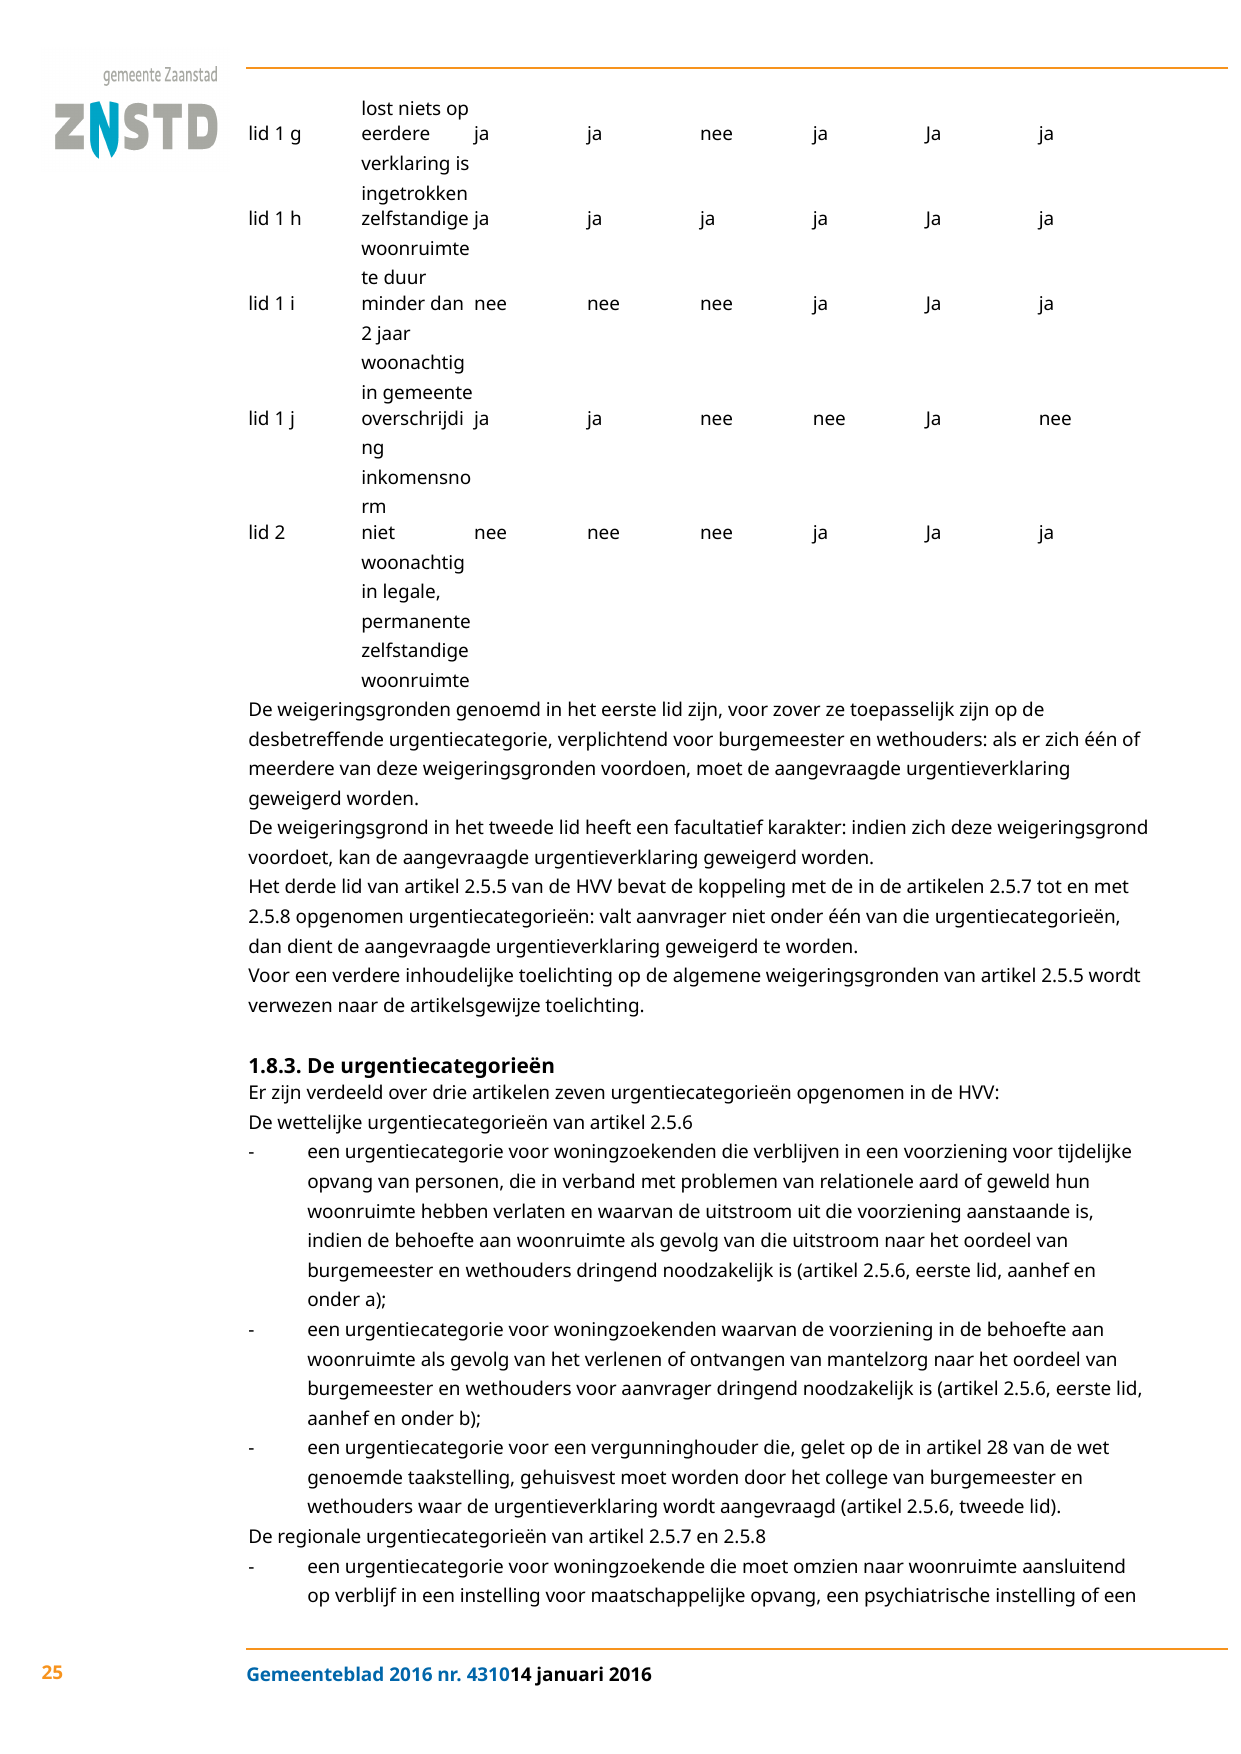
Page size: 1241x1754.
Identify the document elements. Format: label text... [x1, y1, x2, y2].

table_cell Ja [926, 205, 1038, 290]
table_cell ja [474, 405, 587, 519]
text De regionale urgentiecategorieën van artikel 2.5.7 en 2.5.8 [248, 1523, 1152, 1549]
table_cell ja [813, 121, 926, 205]
table_cell lid 1 g [248, 121, 361, 205]
text De weigeringsgrond in het tweede lid heeft een facultatief karakter: indien zich deze weigeringsgrond voordoet, kan de aangevraagde urgentieverklaring geweigerd worden. [248, 814, 1152, 870]
table_cell zelfstandige woonruimte te duur [361, 205, 474, 290]
table_cell ja [813, 290, 926, 405]
text Er zijn verdeeld over drie artikelen zeven urgentiecategorieën opgenomen in de HVV: [248, 1079, 1152, 1105]
table_cell niet woonachtig in legale, permanente zelfstandige woonruimte [361, 519, 474, 693]
table_cell nee [587, 290, 700, 405]
text Voor een verdere inhoudelijke toelichting op de algemene weigeringsgronden van artikel 2.5.5 wordt verwezen naar de artikelsgewijze toelichting. [248, 962, 1152, 1018]
table_cell Ja [926, 405, 1038, 519]
table_cell Ja [926, 121, 1038, 205]
table_cell nee [813, 405, 926, 519]
table_cell minder dan 2 jaar woonachtig in gemeente [361, 290, 474, 405]
table_cell [248, 95, 361, 121]
table_cell lost niets op [361, 95, 474, 121]
table_cell lid 2 [248, 519, 361, 693]
table_cell nee [700, 519, 813, 693]
table_cell ja [587, 405, 700, 519]
table_cell ja [474, 205, 587, 290]
list een urgentiecategorie voor woningzoekenden waarvan de voorziening in de behoefte aan woonruimte als gevolg van het verlenen of ontvangen van mantelzorg naar het oordeel van burgemeester en wethouders voor aanvrager dringend noodzakelijk is (artikel 2.5.6, eerste lid, aanhef en onder b); [248, 1316, 1152, 1431]
text De wettelijke urgentiecategorieën van artikel 2.5.6 [248, 1109, 1152, 1135]
table_cell [1039, 95, 1152, 121]
table_cell overschrijding inkomensnorm [361, 405, 474, 519]
table_cell lid 1 j [248, 405, 361, 519]
text De weigeringsgronden genoemd in het eerste lid zijn, voor zover ze toepasselijk zijn op de desbetreffende urgentiecategorie, verplichtend voor burgemeester en wethouders: als er zich één of meerdere van deze weigeringsgronden voordoen, moet de aangevraagde urgentieverklaring geweigerd worden. [248, 696, 1152, 811]
table_cell ja [813, 519, 926, 693]
table_cell lid 1 h [248, 205, 361, 290]
table_cell eerdere verklaring is ingetrokken [361, 121, 474, 205]
table_cell nee [587, 519, 700, 693]
table_cell nee [474, 519, 587, 693]
list een urgentiecategorie voor een vergunninghouder die, gelet op de in artikel 28 van de wet genoemde taakstelling, gehuisvest moet worden door het college van burgemeester en wethouders waar de urgentieverklaring wordt aangevraagd (artikel 2.5.6, tweede lid). [248, 1434, 1152, 1519]
table_cell Ja [926, 290, 1038, 405]
table_cell [587, 95, 700, 121]
table_cell [813, 95, 926, 121]
list een urgentiecategorie voor woningzoekende die moet omzien naar woonruimte aansluitend op verblijf in een instelling voor maatschappelijke opvang, een psychiatrische instelling of een [248, 1553, 1152, 1608]
table_cell nee [700, 121, 813, 205]
table_cell nee [1039, 405, 1152, 519]
table_cell ja [587, 121, 700, 205]
table_cell ja [813, 205, 926, 290]
table_cell ja [700, 205, 813, 290]
list een urgentiecategorie voor woningzoekenden die verblijven in een voorziening voor tijdelijke opvang van personen, die in verband met problemen van relationele aard of geweld hun woonruimte hebben verlaten en waarvan de uitstroom uit die voorziening aanstaande is, indien de behoefte aan woonruimte als gevolg van die uitstroom naar het oordeel van burgemeester en wethouders dringend noodzakelijk is (artikel 2.5.6, eerste lid, aanhef en onder a); [248, 1139, 1152, 1312]
table_cell ja [1039, 519, 1152, 693]
text Het derde lid van artikel 2.5.5 van de HVV bevat de koppeling met de in de artikelen 2.5.7 tot en met 2.5.8 opgenomen urgentiecategorieën: valt aanvrager niet onder één van die urgentiecategorieën, dan dient de aangevraagde urgentieverklaring geweigerd te worden. [248, 874, 1152, 958]
table_cell lid 1 i [248, 290, 361, 405]
table_cell nee [474, 290, 587, 405]
table_cell [474, 95, 587, 121]
table_cell [700, 95, 813, 121]
table_cell ja [587, 205, 700, 290]
table_cell ja [474, 121, 587, 205]
table_cell [926, 95, 1038, 121]
picture [41, 47, 231, 172]
table_cell Ja [926, 519, 1038, 693]
table_cell nee [700, 290, 813, 405]
text 1.8.3. De urgentiecategorieën [248, 1051, 1152, 1079]
table_cell ja [1039, 290, 1152, 405]
table_cell ja [1039, 205, 1152, 290]
table_cell nee [700, 405, 813, 519]
table_cell ja [1039, 121, 1152, 205]
